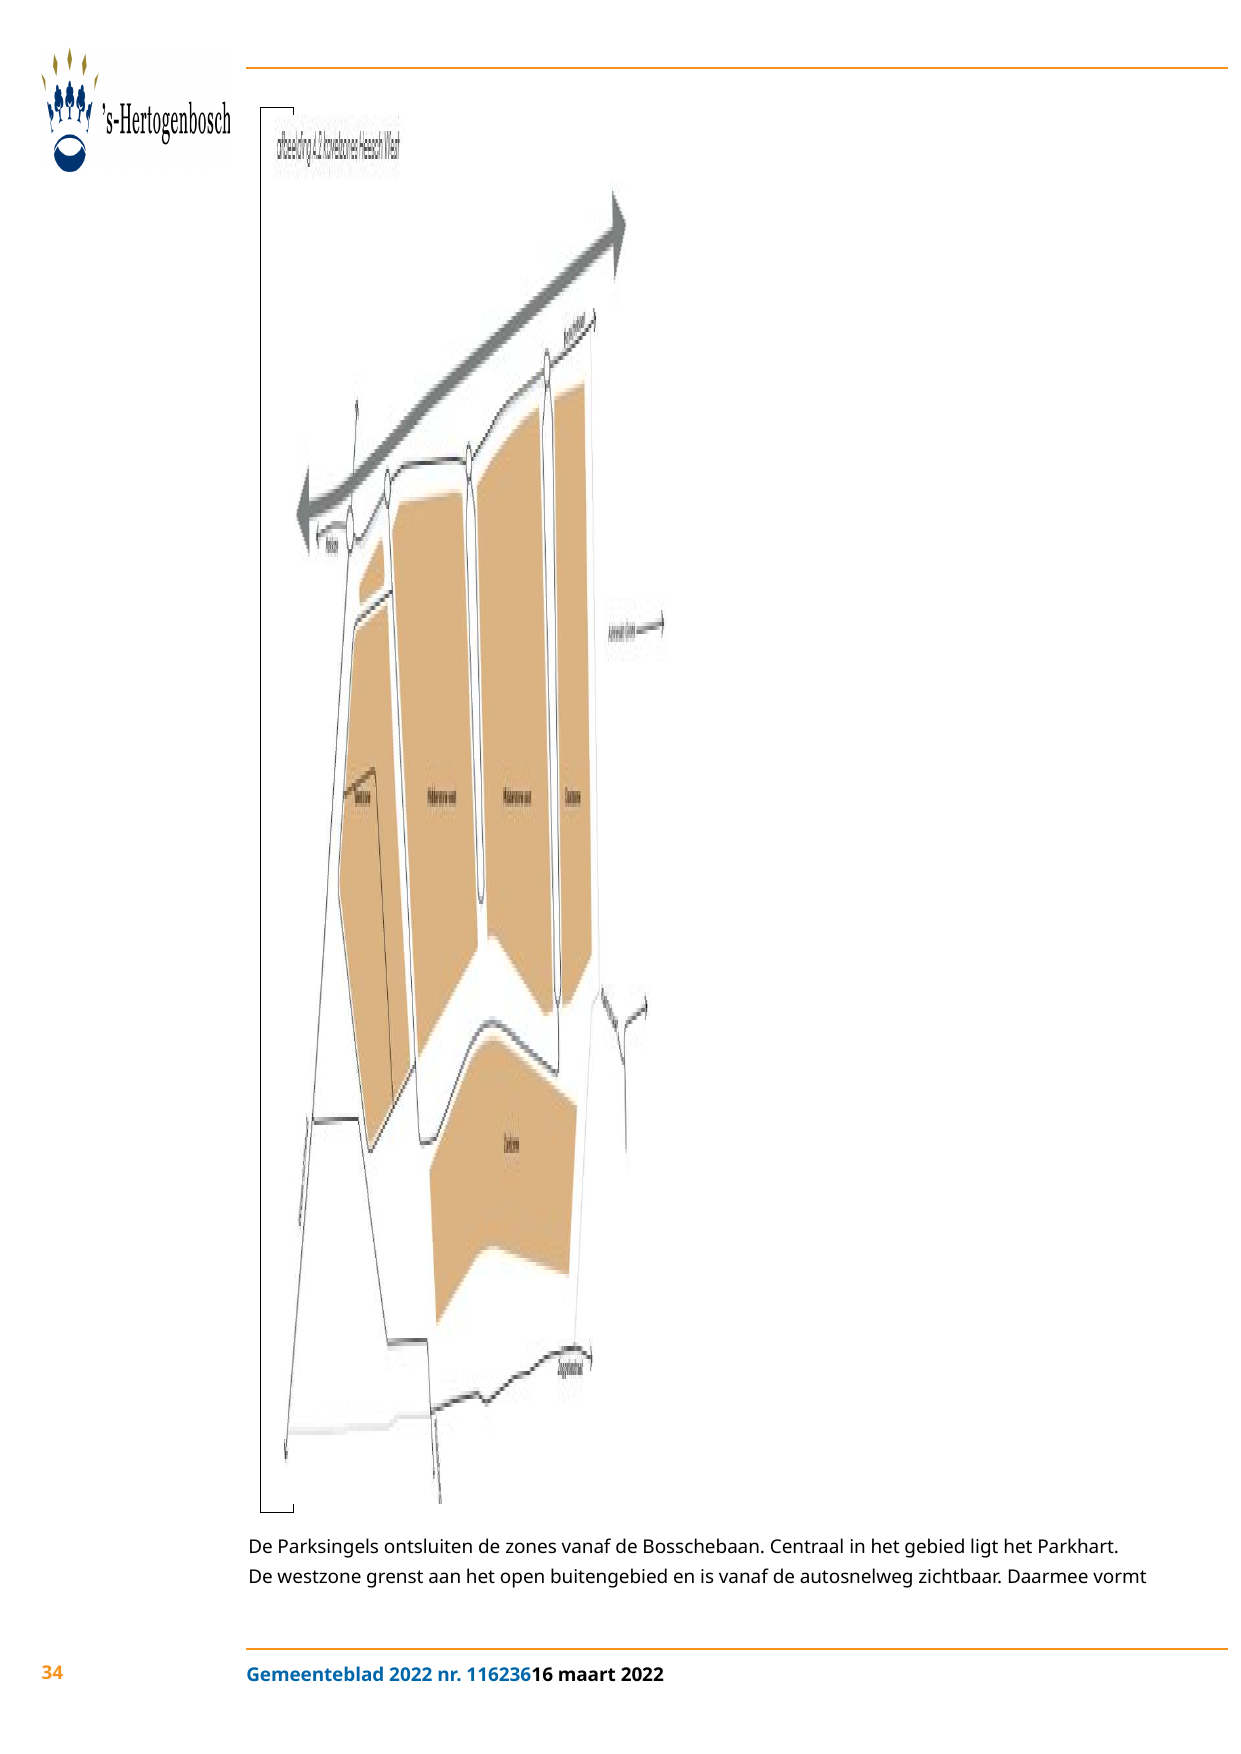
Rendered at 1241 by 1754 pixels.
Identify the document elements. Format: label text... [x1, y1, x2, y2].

picture [41, 47, 231, 172]
picture [268, 115, 672, 1504]
text De westzone grenst aan het open buitengebied en is vanaf de autosnelweg zichtbaar. Daarmee vormt [248, 1563, 1152, 1589]
text De Parksingels ontsluiten de zones vanaf de Bosschebaan. Centraal in het gebied ligt het Parkhart. [248, 1534, 1152, 1559]
